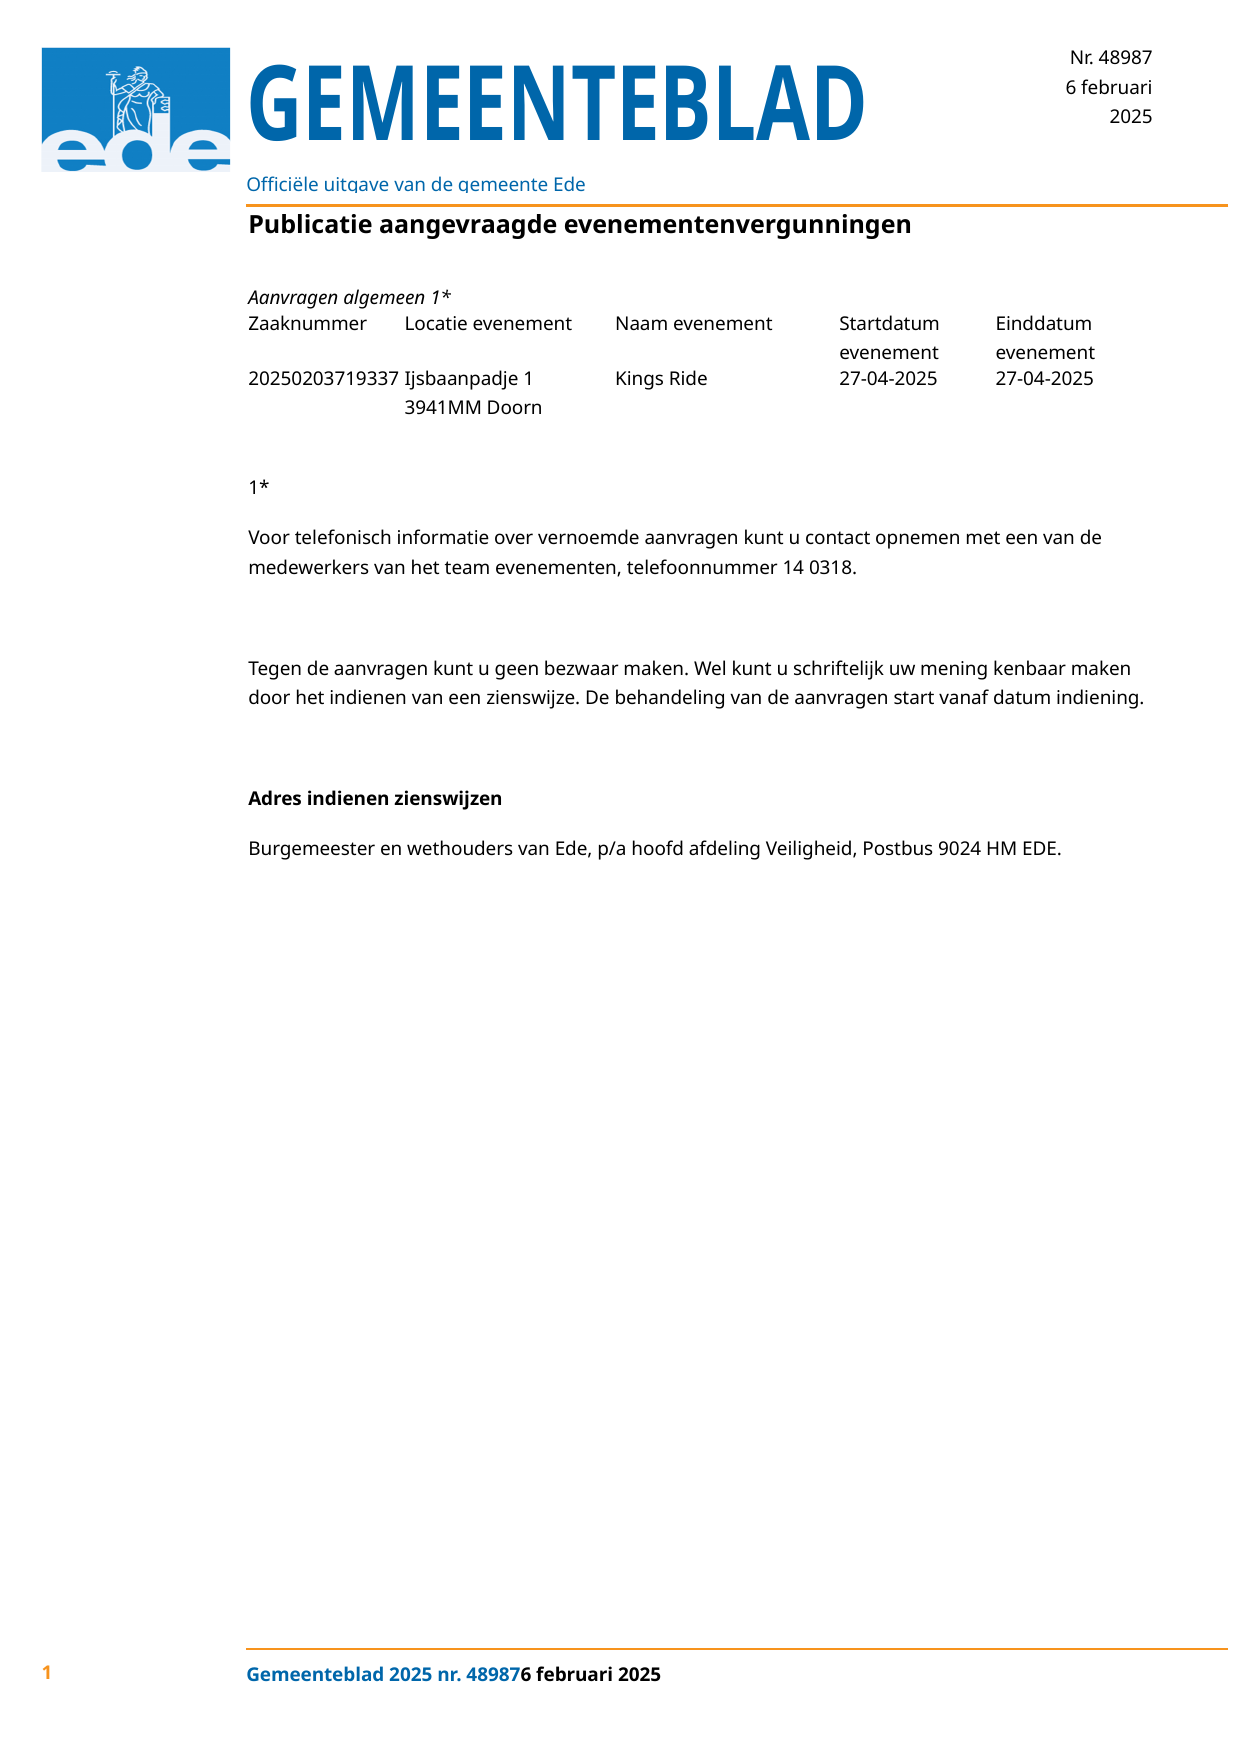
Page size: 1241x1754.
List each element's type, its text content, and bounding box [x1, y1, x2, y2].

picture [41, 47, 231, 172]
table_header Einddatum evenement [995, 310, 1152, 365]
text Adres indienen zienswijzen [248, 785, 1152, 811]
text Aanvragen algemeen 1* [248, 284, 1152, 309]
table_cell 27-04-2025 [995, 365, 1152, 420]
text 1* [248, 474, 1152, 500]
text Burgemeester en wethouders van Ede, p/a hoofd afdeling Veiligheid, Postbus 9024 HM EDE. [248, 836, 1152, 861]
text Publicatie aangevraagde evenementenvergunningen [248, 207, 1152, 241]
table_header Zaaknummer [248, 310, 404, 365]
table_cell 20250203719337 [248, 365, 404, 420]
table_cell Kings Ride [615, 365, 839, 420]
table_header Naam evenement [615, 310, 839, 365]
text Tegen de aanvragen kunt u geen bezwaar maken. Wel kunt u schriftelijk uw mening kenbaar maken door het indienen van een zienswijze. De behandeling van de aanvragen start vanaf datum indiening. [248, 655, 1152, 710]
table_header Startdatum evenement [839, 310, 995, 365]
text Voor telefonisch informatie over vernoemde aanvragen kunt u contact opnemen met een van de medewerkers van het team evenementen, telefoonnummer 14 0318. [248, 524, 1152, 580]
table_cell 27-04-2025 [839, 365, 995, 420]
table_cell Ijsbaanpadje 1 3941MM Doorn [404, 365, 615, 420]
table_header Locatie evenement [404, 310, 615, 365]
